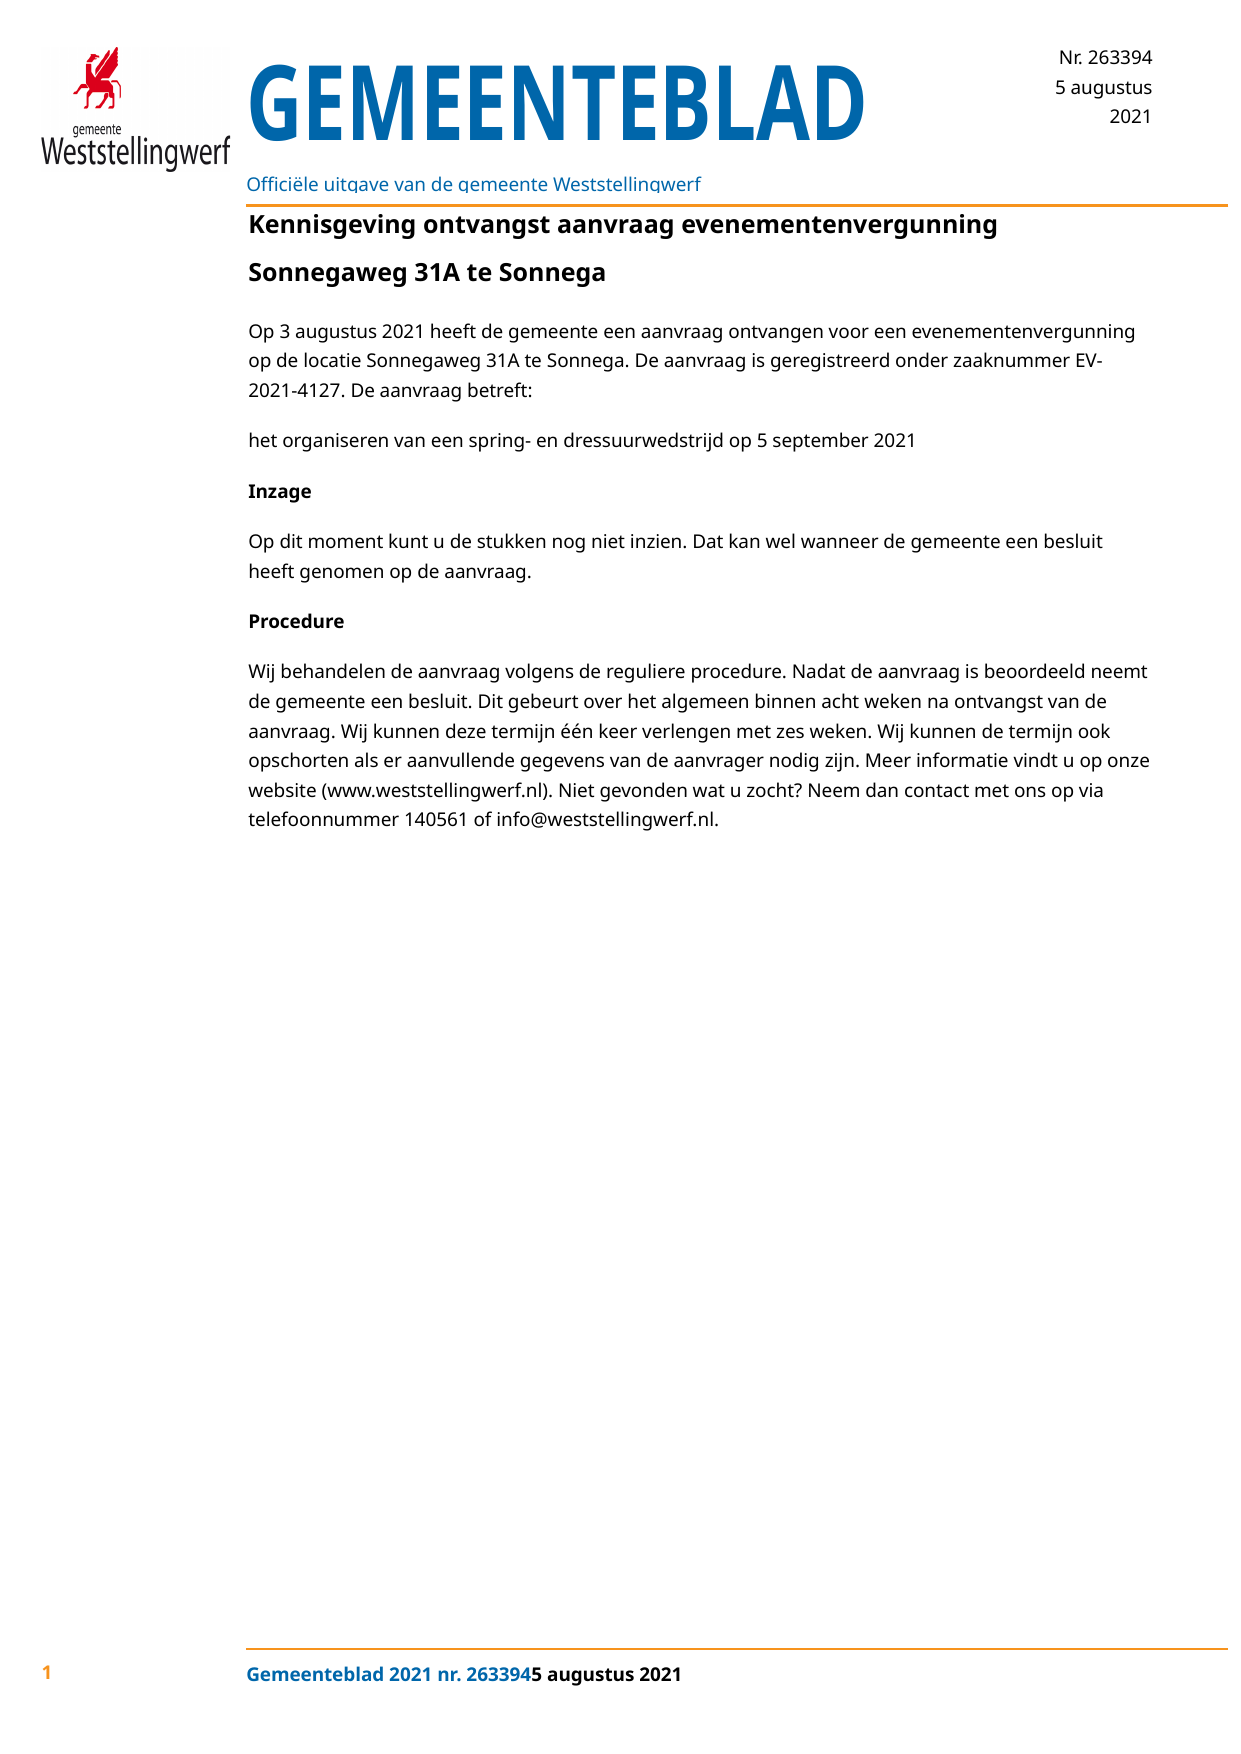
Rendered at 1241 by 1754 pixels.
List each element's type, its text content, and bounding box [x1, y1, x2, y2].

text Kennisgeving ontvangst aanvraag evenementenvergunning Sonnegaweg 31A te Sonnega [248, 207, 1152, 288]
text Op 3 augustus 2021 heeft de gemeente een aanvraag ontvangen voor een evenementenvergunning op de locatie Sonnegaweg 31A te Sonnega. De aanvraag is geregistreerd onder zaaknummer EV-2021-4127. De aanvraag betreft: [248, 318, 1152, 403]
text Wij behandelen de aanvraag volgens de reguliere procedure. Nadat de aanvraag is beoordeeld neemt de gemeente een besluit. Dit gebeurt over het algemeen binnen acht weken na ontvangst van de aanvraag. Wij kunnen deze termijn één keer verlengen met zes weken. Wij kunnen de termijn ook opschorten als er aanvullende gegevens van de aanvrager nodig zijn. Meer informatie vindt u op onze website (www.weststellingwerf.nl). Niet gevonden wat u zocht? Neem dan contact met ons op via telefoonnummer 140561 of info@weststellingwerf.nl. [248, 659, 1152, 832]
picture [41, 47, 231, 172]
text het organiseren van een spring- en dressuurwedstrijd op 5 september 2021 [248, 427, 1152, 453]
text Procedure [248, 608, 1152, 634]
text Inzage [248, 478, 1152, 504]
text Op dit moment kunt u de stukken nog niet inzien. Dat kan wel wanneer de gemeente een besluit heeft genomen op de aanvraag. [248, 528, 1152, 584]
